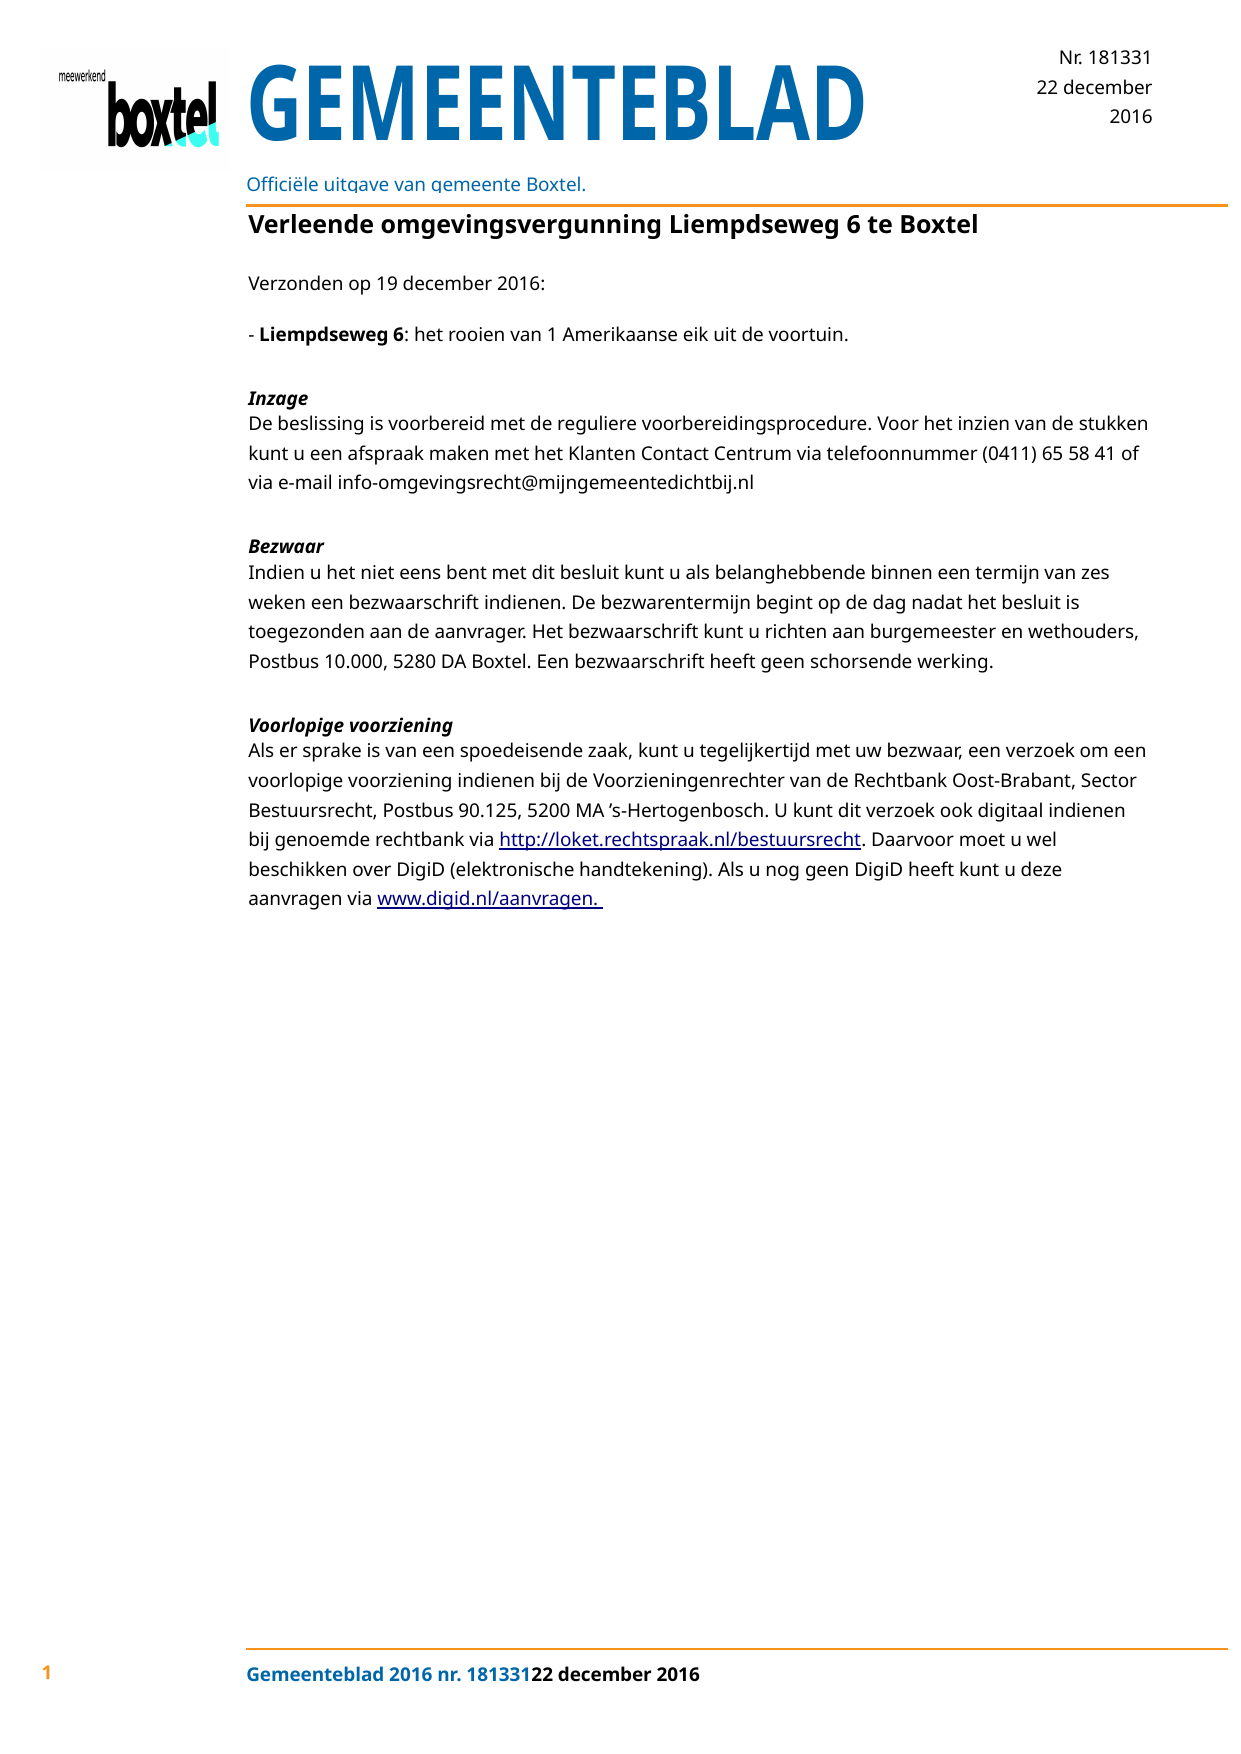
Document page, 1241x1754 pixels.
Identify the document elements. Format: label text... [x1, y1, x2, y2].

text Voorlopige voorziening [248, 712, 1152, 738]
text Verzonden op 19 december 2016: [248, 270, 1152, 296]
text Bezwaar [248, 533, 1152, 559]
text Inzage [248, 385, 1152, 410]
text Indien u het niet eens bent met dit besluit kunt u als belanghebbende binnen een termijn van zes weken een bezwaarschrift indienen. De bezwarentermijn begint op de dag nadat het besluit is toegezonden aan de aanvrager. Het bezwaarschrift kunt u richten aan burgemeester en wethouders, Postbus 10.000, 5280 DA Boxtel. Een bezwaarschrift heeft geen schorsende werking. [248, 559, 1152, 674]
text - Liempdseweg 6: het rooien van 1 Amerikaanse eik uit de voortuin. [248, 321, 1152, 346]
text De beslissing is voorbereid met de reguliere voorbereidingsprocedure. Voor het inzien van de stukken kunt u een afspraak maken met het Klanten Contact Centrum via telefoonnummer (0411) 65 58 41 of via e-mail info-omgevingsrecht@mijngemeentedichtbij.nl [248, 410, 1152, 495]
picture [41, 47, 231, 172]
text Als er sprake is van een spoedeisende zaak, kunt u tegelijkertijd met uw bezwaar, een verzoek om een voorlopige voorziening indienen bij de Voorzieningenrechter van de Rechtbank Oost-Brabant, Sector Bestuursrecht, Postbus 90.125, 5200 MA ’s-Hertogenbosch. U kunt dit verzoek ook digitaal indienen bij genoemde rechtbank via http://loket.rechtspraak.nl/bestuursrecht. Daarvoor moet u wel beschikken over DigiD (elektronische handtekening). Als u nog geen DigiD heeft kunt u deze aanvragen via www.digid.nl/aanvragen. [248, 738, 1152, 911]
text Verleende omgevingsvergunning Liempdseweg 6 te Boxtel [248, 207, 1152, 241]
